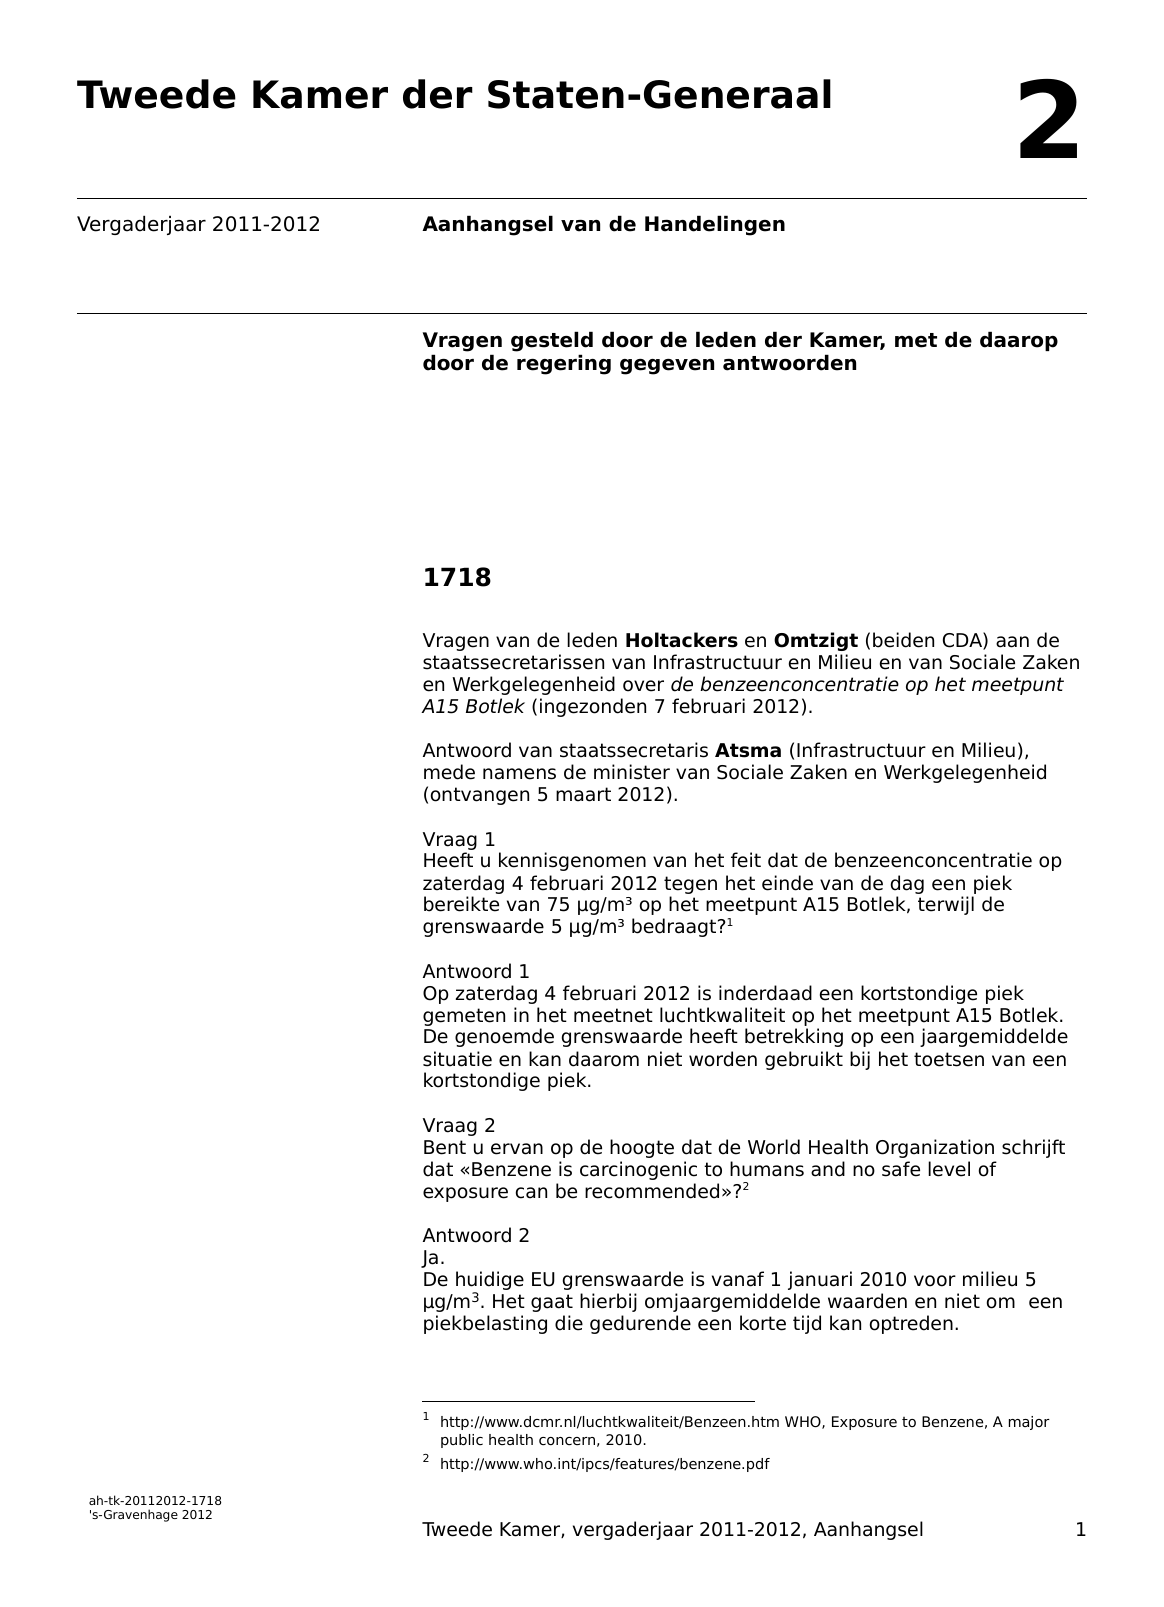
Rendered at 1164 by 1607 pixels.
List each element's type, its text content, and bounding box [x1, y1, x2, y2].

table_cell Aanhangsel van de Handelingen [422, 199, 1087, 313]
table_header 2 [886, 59, 1087, 198]
text ah-tk-20112012-1718 [88, 1494, 323, 1508]
text Vragen van de leden Holtackers en Omtzigt (beiden CDA) aan de staatssecretarissen van Infrastructuur en Milieu en van Sociale Zaken en Werkgelegenheid over de benzeenconcentratie op het meetpunt A15 Botlek (ingezonden 7 februari 2012). [422, 630, 1087, 718]
table_cell [77, 314, 422, 375]
text Antwoord 2 [422, 1225, 1087, 1247]
text De huidige EU grenswaarde is vanaf 1 januari 2010 voor milieu 5 µg/m3. Het gaat hierbij omjaargemiddelde waarden en niet om een piekbelasting die gedurende een korte tijd kan optreden. [422, 1269, 1087, 1334]
text 1718 [422, 563, 1087, 592]
text Antwoord van staatssecretaris Atsma (Infrastructuur en Milieu), mede namens de minister van Sociale Zaken en Werkgelegenheid (ontvangen 5 maart 2012). [422, 740, 1087, 806]
text Antwoord 1 [422, 961, 1087, 982]
text Vraag 2 [422, 1114, 1087, 1137]
table_cell Vragen gesteld door de leden der Kamer, met de daarop door de regering gegeven antwoorden [422, 314, 1087, 375]
text Op zaterdag 4 februari 2012 is inderdaad een kortstondige piek gemeten in het meetnet luchtkwaliteit op het meetpunt A15 Botlek. De genoemde grenswaarde heeft betrekking op een jaargemiddelde situatie en kan daarom niet worden gebruikt bij het toetsen van een kortstondige piek. [422, 982, 1087, 1092]
text Ja. [422, 1247, 1087, 1269]
text http://www.who.int/ipcs/features/benzene.pdf [422, 1452, 1087, 1474]
text http://www.dcmr.nl/luchtkwaliteit/Benzeen.htm WHO, Exposure to Benzene, A major public health concern, 2010. [422, 1410, 1087, 1449]
table_cell Vergaderjaar 2011-2012 [77, 199, 422, 313]
text Bent u ervan op de hoogte dat de World Health Organization schrijft dat «Benzene is carcinogenic to humans and no safe level of exposure can be recommended»? [422, 1137, 1087, 1202]
table_header Tweede Kamer der Staten-Generaal [77, 59, 886, 198]
text 's-Gravenhage 2012 [88, 1508, 323, 1522]
text Vraag 1 [422, 828, 1087, 850]
text Heeft u kennisgenomen van het feit dat de benzeenconcentratie op zaterdag 4 februari 2012 tegen het einde van de dag een piek bereikte van 75 µg/m³ op het meetpunt A15 Botlek, terwijl de grenswaarde 5 µg/m³ bedraagt? [422, 850, 1087, 938]
